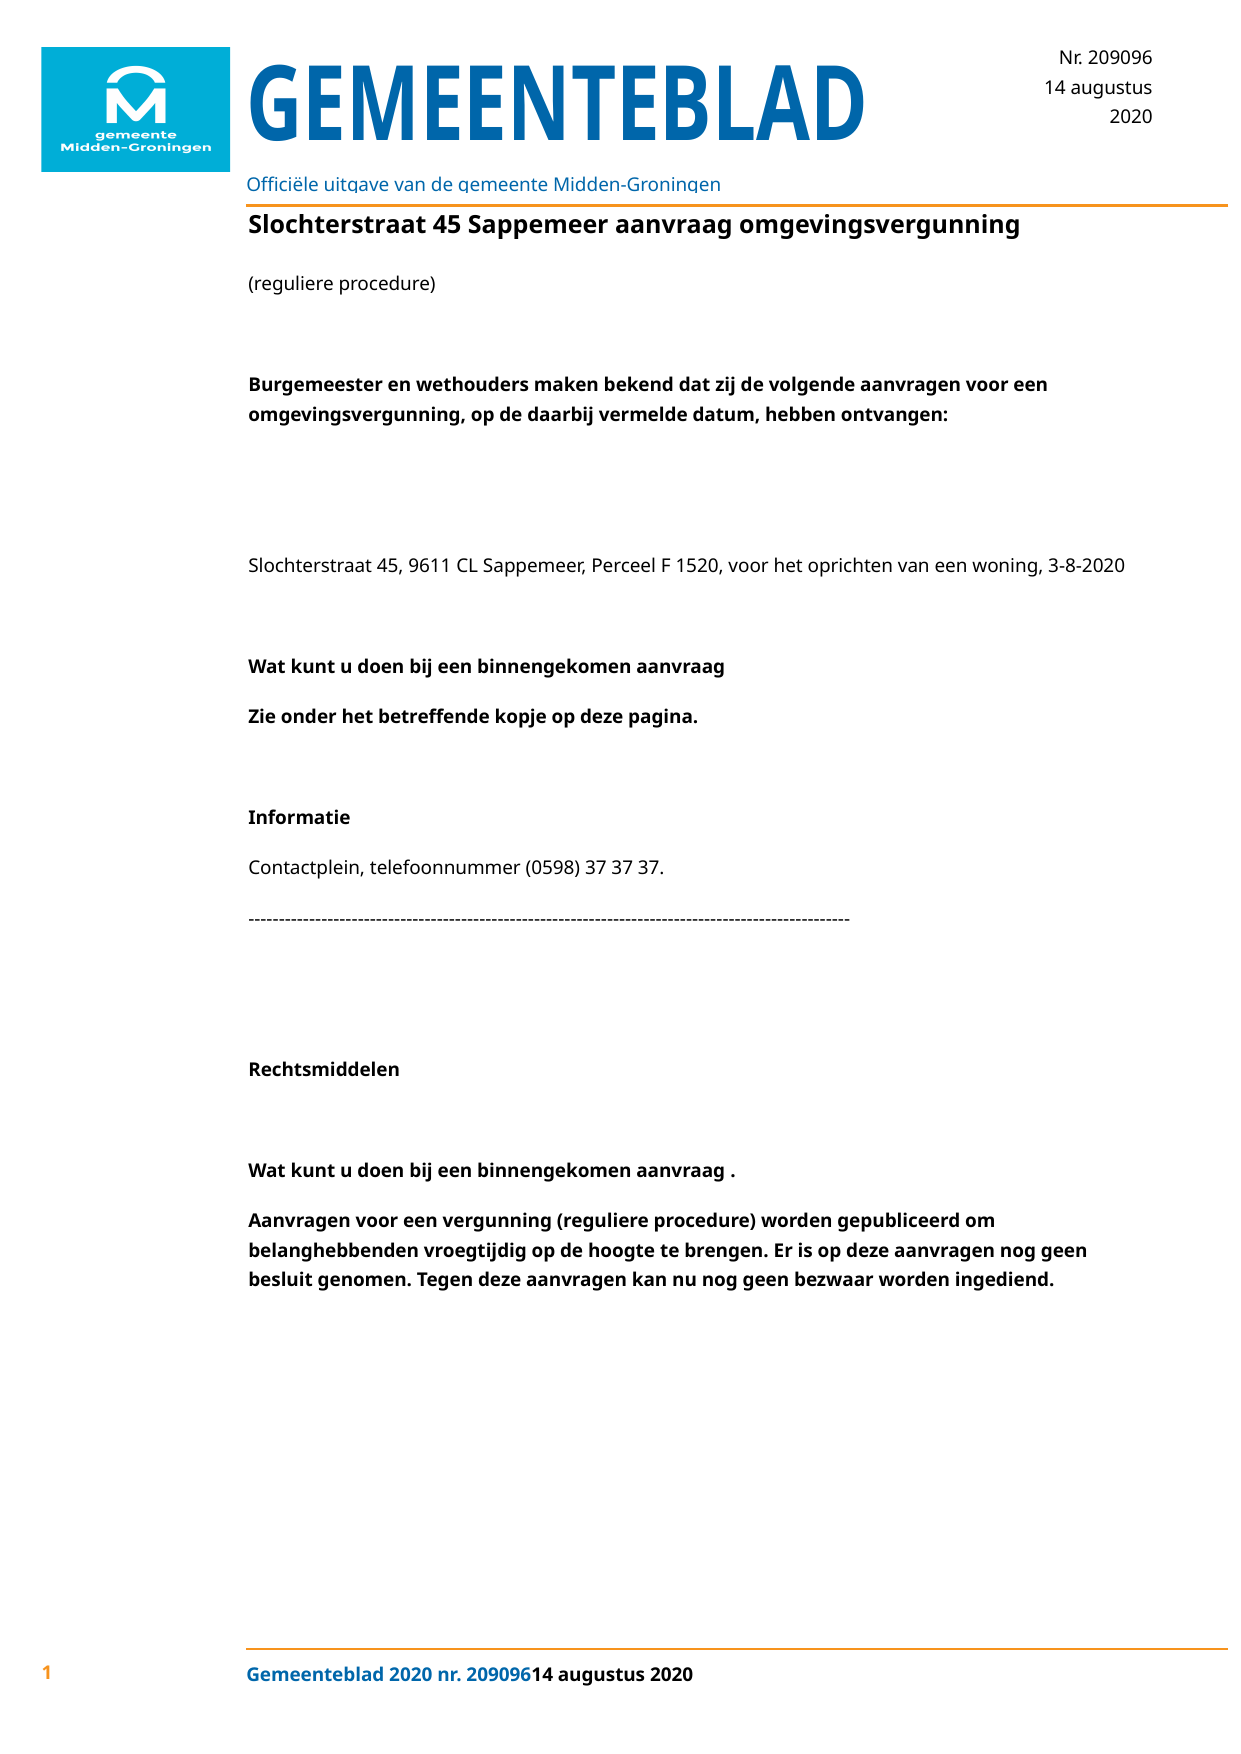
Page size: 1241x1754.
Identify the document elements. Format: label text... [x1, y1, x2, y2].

text Wat kunt u doen bij een binnengekomen aanvraag [248, 653, 1152, 678]
text Informatie [248, 804, 1152, 830]
text Aanvragen voor een vergunning (reguliere procedure) worden gepubliceerd om belanghebbenden vroegtijdig op de hoogte te brengen. Er is op deze aanvragen nog geen besluit genomen. Tegen deze aanvragen kan nu nog geen bezwaar worden ingediend. [248, 1207, 1152, 1292]
text Wat kunt u doen bij een binnengekomen aanvraag . [248, 1157, 1152, 1183]
text --------------------------------------------------------------------------------------------------- [248, 905, 1152, 931]
text Slochterstraat 45, 9611 CL Sappemeer, Perceel F 1520, voor het oprichten van een woning, 3-8-2020 [248, 552, 1152, 578]
picture [108, 66, 164, 82]
picture [107, 89, 165, 122]
picture [184, 146, 190, 153]
text Burgemeester en wethouders maken bekend dat zij de volgende aanvragen voor een omgevingsvergunning, op de daarbij vermelde datum, hebben ontvangen: [248, 371, 1152, 426]
text Contactplein, telefoonnummer (0598) 37 37 37. [248, 854, 1152, 880]
text Rechtsmiddelen [248, 1056, 1152, 1082]
text Zie onder het betreffende kopje op deze pagina. [248, 703, 1152, 729]
text Slochterstraat 45 Sappemeer aanvraag omgevingsvergunning [248, 207, 1152, 241]
text (reguliere procedure) [248, 270, 1152, 296]
